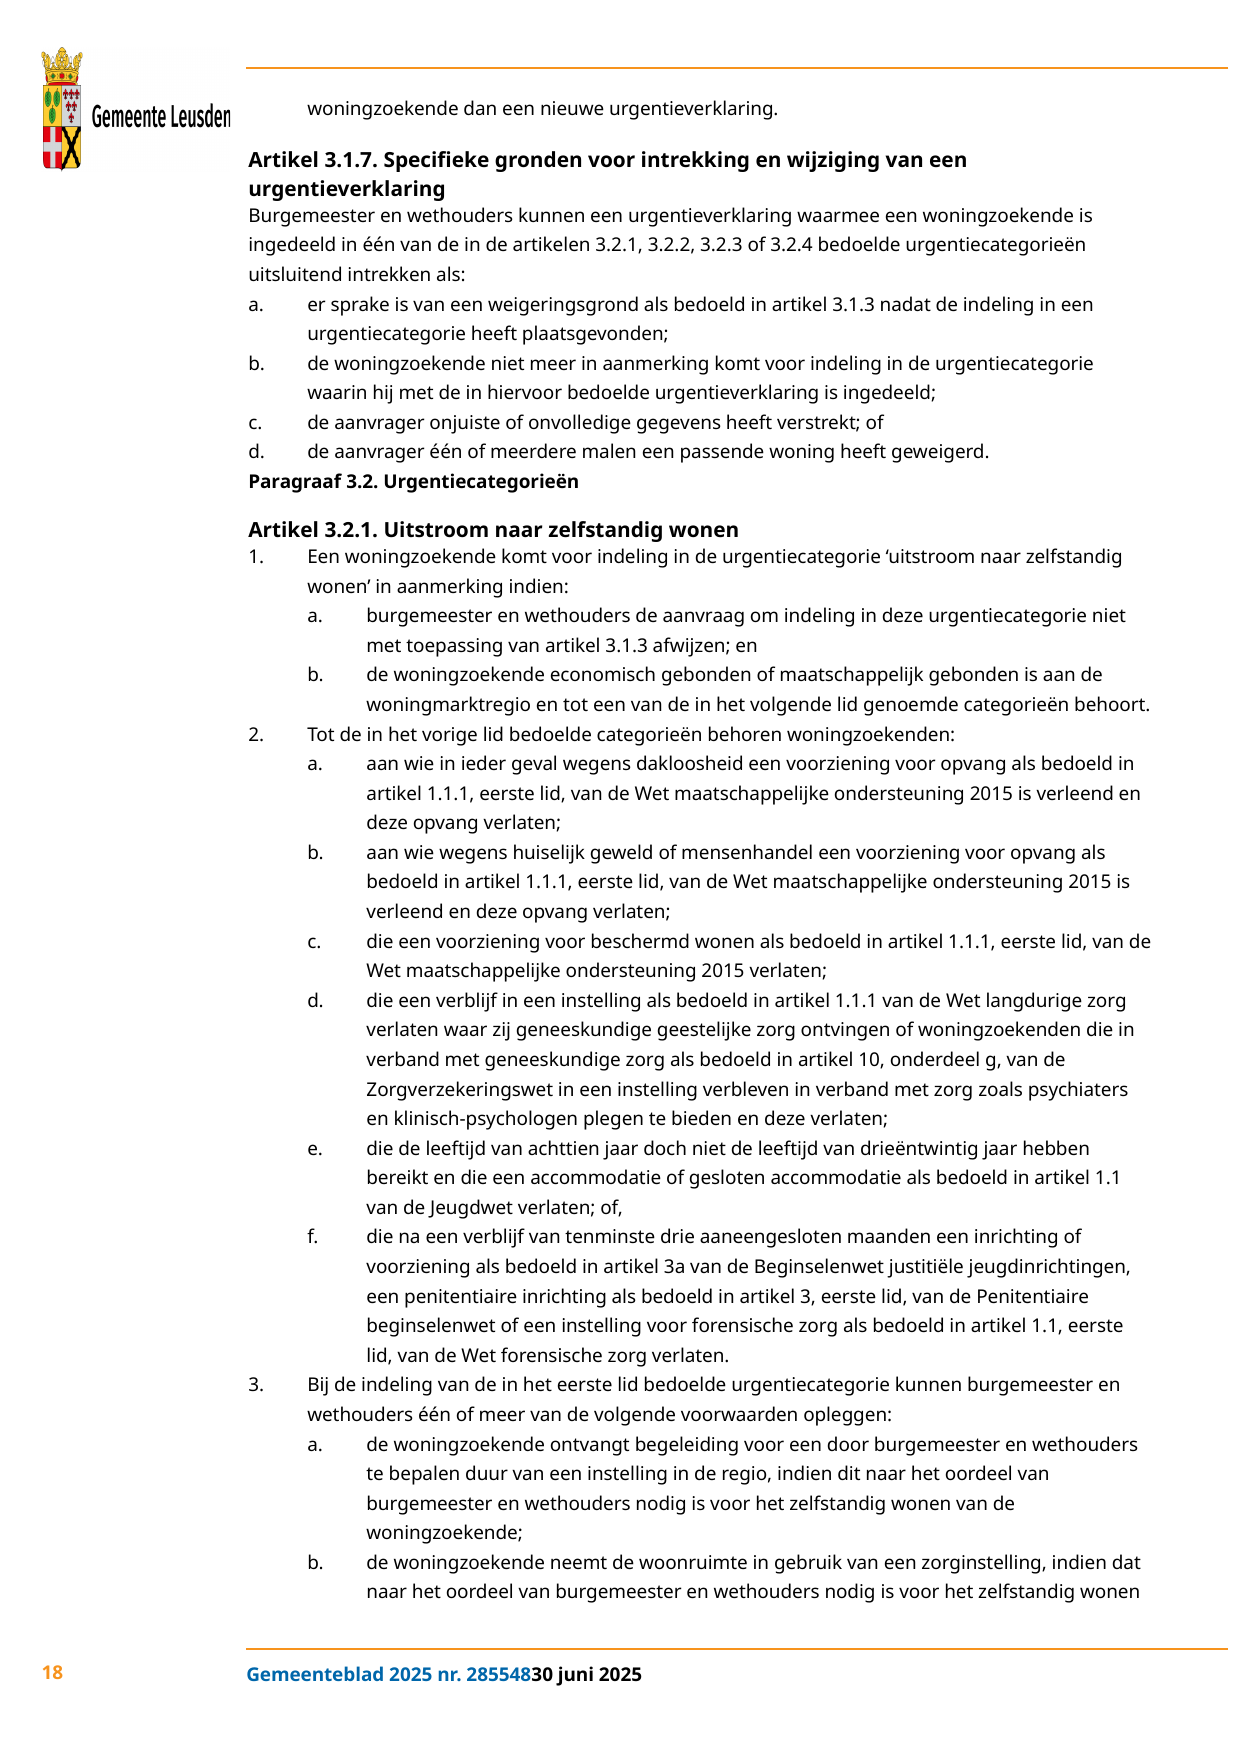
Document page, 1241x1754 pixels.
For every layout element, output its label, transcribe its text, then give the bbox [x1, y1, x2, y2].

list die na een verblijf van tenminste drie aaneengesloten maanden een inrichting of voorziening als bedoeld in artikel 3a van de Beginselenwet justitiële jeugdinrichtingen, een penitentiaire inrichting als bedoeld in artikel 3, eerste lid, van de Penitentiaire beginselenwet of een instelling voor forensische zorg als bedoeld in artikel 1.1, eerste lid, van de Wet forensische zorg verlaten. [307, 1224, 1152, 1368]
list de aanvrager één of meerdere malen een passende woning heeft geweigerd. [248, 439, 1152, 464]
list de woningzoekende neemt de woonruimte in gebruik van een zorginstelling, indien dat naar het oordeel van burgemeester en wethouders nodig is voor het zelfstandig wonen [307, 1549, 1152, 1604]
list de woningzoekende economisch gebonden of maatschappelijk gebonden is aan de woningmarktregio en tot een van de in het volgende lid genoemde categorieën behoort. [307, 662, 1152, 717]
list de aanvrager onjuiste of onvolledige gegevens heeft verstrekt; of [248, 409, 1152, 435]
list die de leeftijd van achttien jaar doch niet de leeftijd van drieëntwintig jaar hebben bereikt en die een accommodatie of gesloten accommodatie als bedoeld in artikel 1.1 van de Jeugdwet verlaten; of, [307, 1135, 1152, 1220]
list burgemeester en wethouders de aanvraag om indeling in deze urgentiecategorie niet met toepassing van artikel 3.1.3 afwijzen; en [307, 602, 1152, 658]
list die een voorziening voor beschermd wonen als bedoeld in artikel 1.1.1, eerste lid, van de Wet maatschappelijke ondersteuning 2015 verlaten; [307, 928, 1152, 983]
text Artikel 3.1.7. Specifieke gronden voor intrekking en wijziging van een urgentieverklaring [248, 145, 1152, 202]
list aan wie wegens huiselijk geweld of mensenhandel een voorziening voor opvang als bedoeld in artikel 1.1.1, eerste lid, van de Wet maatschappelijke ondersteuning 2015 is verleend en deze opvang verlaten; [307, 839, 1152, 924]
list aan wie in ieder geval wegens dakloosheid een voorziening voor opvang als bedoeld in artikel 1.1.1, eerste lid, van de Wet maatschappelijke ondersteuning 2015 is verleend en deze opvang verlaten; [307, 750, 1152, 835]
list de woningzoekende niet meer in aanmerking komt voor indeling in de urgentiecategorie waarin hij met de in hiervoor bedoelde urgentieverklaring is ingedeeld; [248, 350, 1152, 405]
list die een verblijf in een instelling als bedoeld in artikel 1.1.1 van de Wet langdurige zorg verlaten waar zij geneeskundige geestelijke zorg ontvingen of woningzoekenden die in verband met geneeskundige zorg als bedoeld in artikel 10, onderdeel g, van de Zorgverzekeringswet in een instelling verbleven in verband met zorg zoals psychiaters en klinisch-psychologen plegen te bieden en deze verlaten; [307, 987, 1152, 1131]
text Paragraaf 3.2. Urgentiecategorieën [248, 468, 1152, 494]
list er sprake is van een weigeringsgrond als bedoeld in artikel 3.1.3 nadat de indeling in een urgentiecategorie heeft plaatsgevonden; [248, 291, 1152, 346]
text Artikel 3.2.1. Uitstroom naar zelfstandig wonen [248, 515, 1152, 543]
list Een woningzoekende komt voor indeling in de urgentiecategorie ‘uitstroom naar zelfstandig wonen’ in aanmerking indien: [248, 543, 1152, 599]
list woningzoekende dan een nieuwe urgentieverklaring. [248, 95, 1152, 121]
list Tot de in het vorige lid bedoelde categorieën behoren woningzoekenden: [248, 721, 1152, 747]
list Bij de indeling van de in het eerste lid bedoelde urgentiecategorie kunnen burgemeester en wethouders één of meer van de volgende voorwaarden opleggen: [248, 1372, 1152, 1427]
picture [41, 47, 231, 172]
list de woningzoekende ontvangt begeleiding voor een door burgemeester en wethouders te bepalen duur van een instelling in de regio, indien dit naar het oordeel van burgemeester en wethouders nodig is voor het zelfstandig wonen van de woningzoekende; [307, 1431, 1152, 1545]
text Burgemeester en wethouders kunnen een urgentieverklaring waarmee een woningzoekende is ingedeeld in één van de in de artikelen 3.2.1, 3.2.2, 3.2.3 of 3.2.4 bedoelde urgentiecategorieën uitsluitend intrekken als: [248, 202, 1152, 287]
